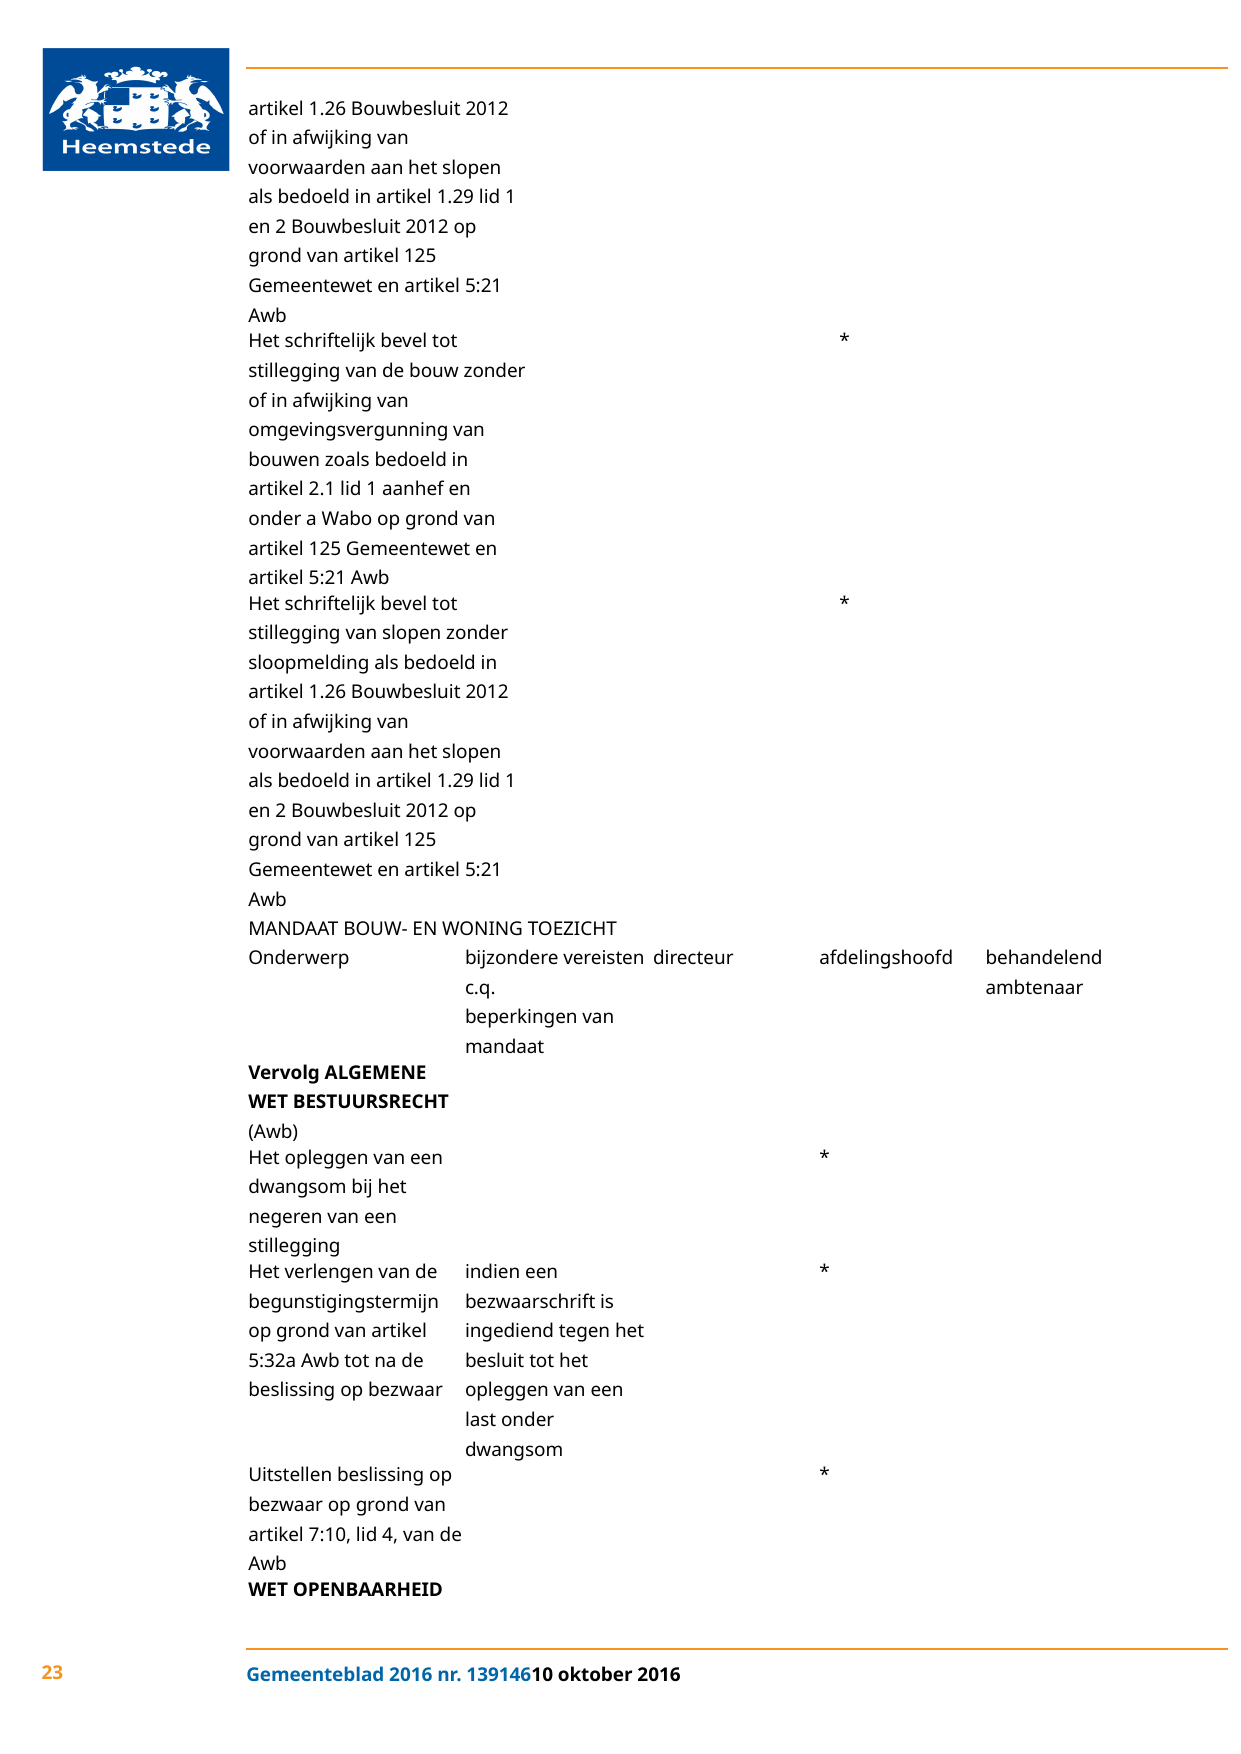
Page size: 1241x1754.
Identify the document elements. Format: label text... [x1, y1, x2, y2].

table_header behandelend ambtenaar [985, 945, 1152, 1059]
table_cell [995, 328, 1152, 590]
table_cell [683, 328, 839, 590]
table_cell [985, 1144, 1152, 1258]
table_cell [465, 1059, 653, 1144]
table_cell [653, 1258, 819, 1462]
table_cell Vervolg ALGEMENE WET BESTUURSRECHT (Awb) [248, 1059, 465, 1144]
table_header Onderwerp [248, 945, 465, 1059]
table_cell [985, 1059, 1152, 1144]
table_cell indien een bezwaarschrift is ingediend tegen het besluit tot het opleggen van een last onder dwangsom [465, 1258, 653, 1462]
table_cell * [819, 1462, 985, 1576]
table_cell [527, 328, 683, 590]
table_cell [995, 95, 1152, 328]
table_cell [995, 590, 1152, 912]
table_cell [465, 1576, 653, 1602]
table_cell [653, 1059, 819, 1144]
table_cell [819, 1576, 985, 1602]
table_cell [653, 1462, 819, 1576]
table_header bijzondere vereisten c.q. beperkingen van mandaat [465, 945, 653, 1059]
table_cell * [819, 1144, 985, 1258]
table_cell [683, 95, 839, 328]
table_cell [839, 95, 995, 328]
table_header afdelingshoofd [819, 945, 985, 1059]
text MANDAAT BOUW- EN WONING TOEZICHT [248, 915, 1152, 941]
table_cell Het schriftelijk bevel tot stillegging van de bouw zonder of in afwijking van omgevingsvergunning van bouwen zoals bedoeld in artikel 2.1 lid 1 aanhef en onder a Wabo op grond van artikel 125 Gemeentewet en artikel 5:21 Awb [248, 328, 527, 590]
table_cell [465, 1462, 653, 1576]
table_cell * [819, 1258, 985, 1462]
table_cell Uitstellen beslissing op bezwaar op grond van artikel 7:10, lid 4, van de Awb [248, 1462, 465, 1576]
table_cell [653, 1576, 819, 1602]
table_cell [985, 1258, 1152, 1462]
table_cell [653, 1144, 819, 1258]
table_cell * [839, 590, 995, 912]
table_cell Het opleggen van een dwangsom bij het negeren van een stillegging [248, 1144, 465, 1258]
table_header directeur [653, 945, 819, 1059]
picture [41, 47, 231, 172]
table_cell [819, 1059, 985, 1144]
table_cell [527, 590, 683, 912]
table_cell WET OPENBAARHEID [248, 1576, 465, 1602]
table_cell [465, 1144, 653, 1258]
table_cell [985, 1576, 1152, 1602]
table_cell [683, 590, 839, 912]
table_cell * [839, 328, 995, 590]
table_cell Het schriftelijk bevel tot stillegging van slopen zonder sloopmelding als bedoeld in artikel 1.26 Bouwbesluit 2012 of in afwijking van voorwaarden aan het slopen als bedoeld in artikel 1.29 lid 1 en 2 Bouwbesluit 2012 op grond van artikel 125 Gemeentewet en artikel 5:21 Awb [248, 590, 527, 912]
table_cell artikel 1.26 Bouwbesluit 2012 of in afwijking van voorwaarden aan het slopen als bedoeld in artikel 1.29 lid 1 en 2 Bouwbesluit 2012 op grond van artikel 125 Gemeentewet en artikel 5:21 Awb [248, 95, 527, 328]
table_cell [985, 1462, 1152, 1576]
table_cell [527, 95, 683, 328]
table_cell Het verlengen van de begunstigingstermijn op grond van artikel 5:32a Awb tot na de beslissing op bezwaar [248, 1258, 465, 1462]
